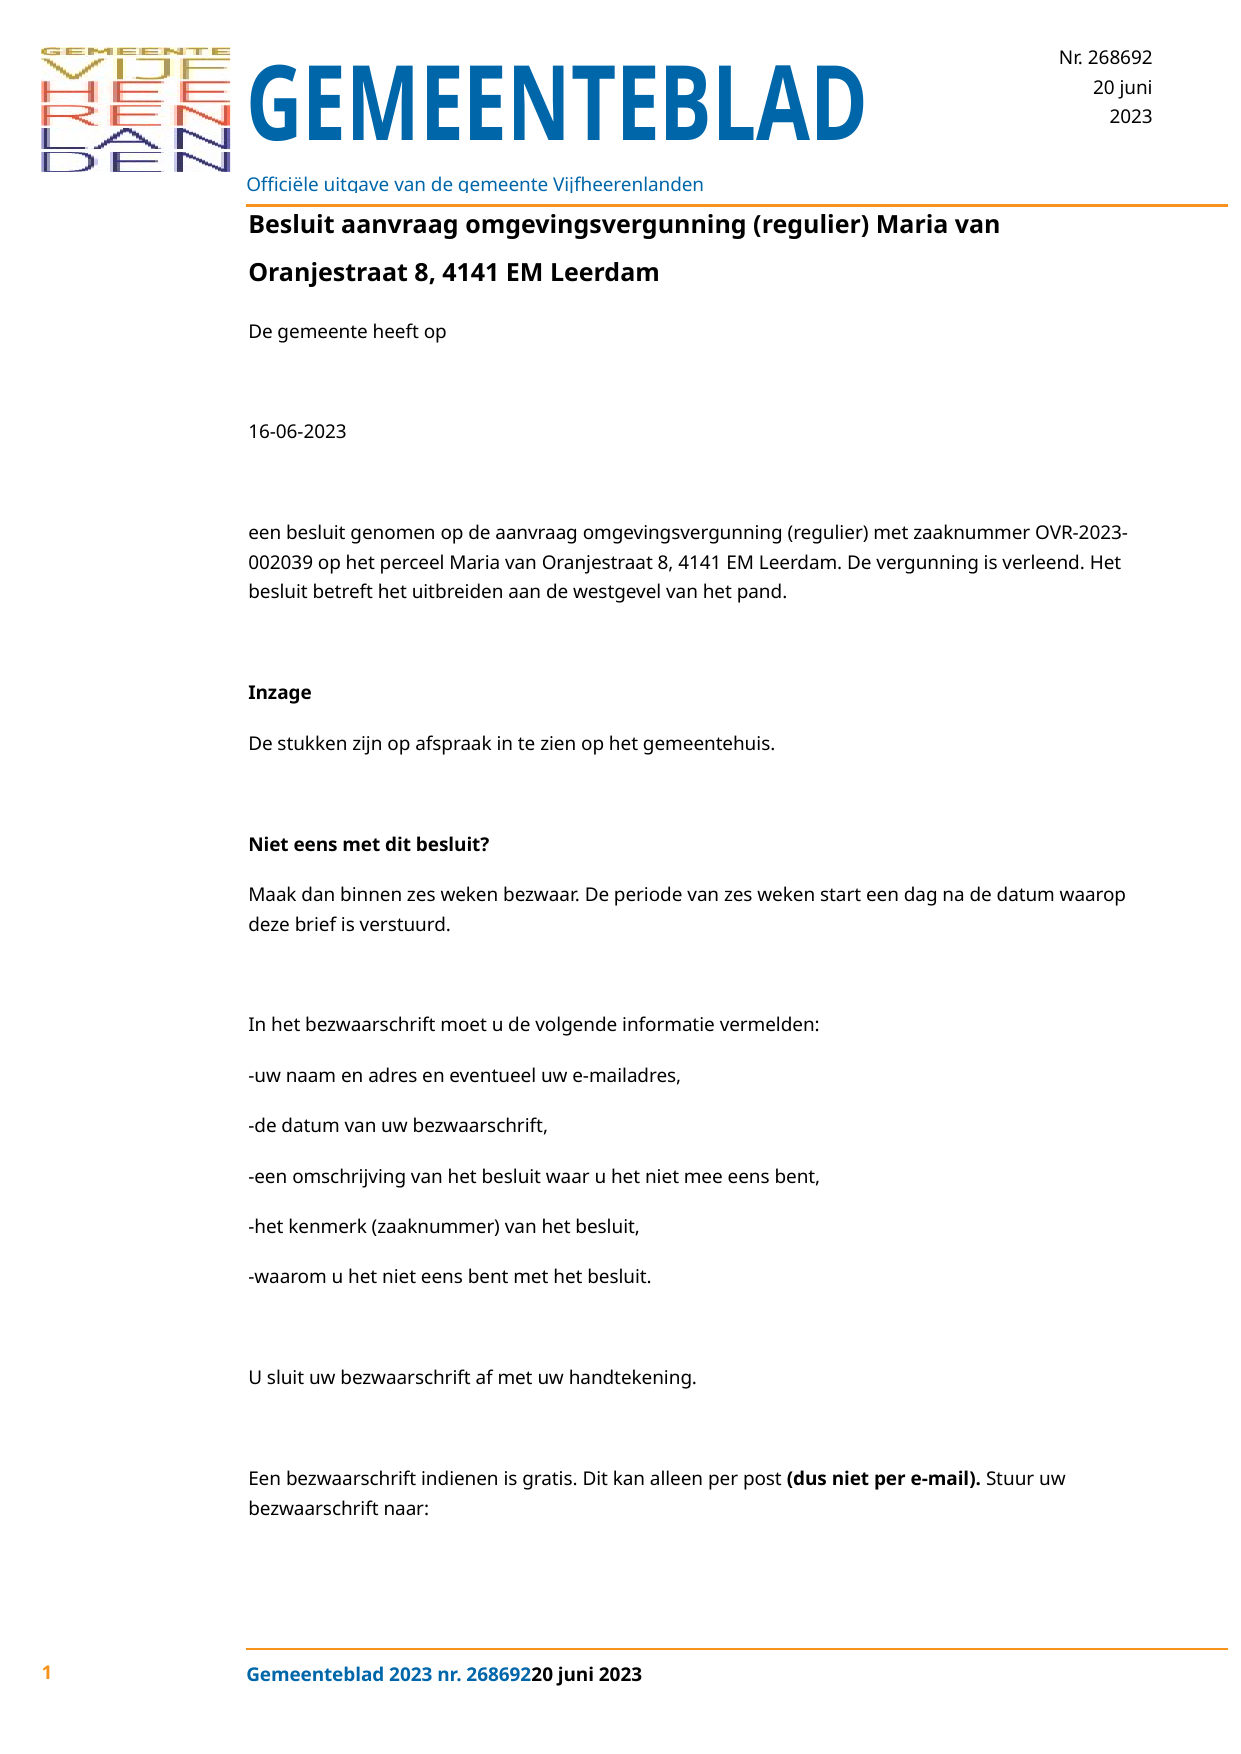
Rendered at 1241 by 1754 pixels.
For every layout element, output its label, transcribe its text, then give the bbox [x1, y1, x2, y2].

picture [41, 47, 231, 172]
text -een omschrijving van het besluit waar u het niet mee eens bent, [248, 1163, 1152, 1189]
text -het kenmerk (zaaknummer) van het besluit, [248, 1213, 1152, 1239]
text -de datum van uw bezwaarschrift, [248, 1112, 1152, 1138]
text Een bezwaarschrift indienen is gratis. Dit kan alleen per post (dus niet per e-mail). Stuur uw bezwaarschrift naar: [248, 1465, 1152, 1521]
text De gemeente heeft op [248, 318, 1152, 344]
text Maak dan binnen zes weken bezwaar. De periode van zes weken start een dag na de datum waarop deze brief is verstuurd. [248, 881, 1152, 937]
text een besluit genomen op de aanvraag omgevingsvergunning (regulier) met zaaknummer OVR-2023-002039 op het perceel Maria van Oranjestraat 8, 4141 EM Leerdam. De vergunning is verleend. Het besluit betreft het uitbreiden aan de westgevel van het pand. [248, 519, 1152, 604]
text Niet eens met dit besluit? [248, 831, 1152, 857]
text In het bezwaarschrift moet u de volgende informatie vermelden: [248, 1012, 1152, 1037]
text U sluit uw bezwaarschrift af met uw handtekening. [248, 1364, 1152, 1390]
text Besluit aanvraag omgevingsvergunning (regulier) Maria van Oranjestraat 8, 4141 EM Leerdam [248, 207, 1152, 288]
text De stukken zijn op afspraak in te zien op het gemeentehuis. [248, 730, 1152, 756]
text -waarom u het niet eens bent met het besluit. [248, 1264, 1152, 1289]
text -uw naam en adres en eventueel uw e-mailadres, [248, 1062, 1152, 1088]
text 16-06-2023 [248, 419, 1152, 444]
text Inzage [248, 679, 1152, 705]
